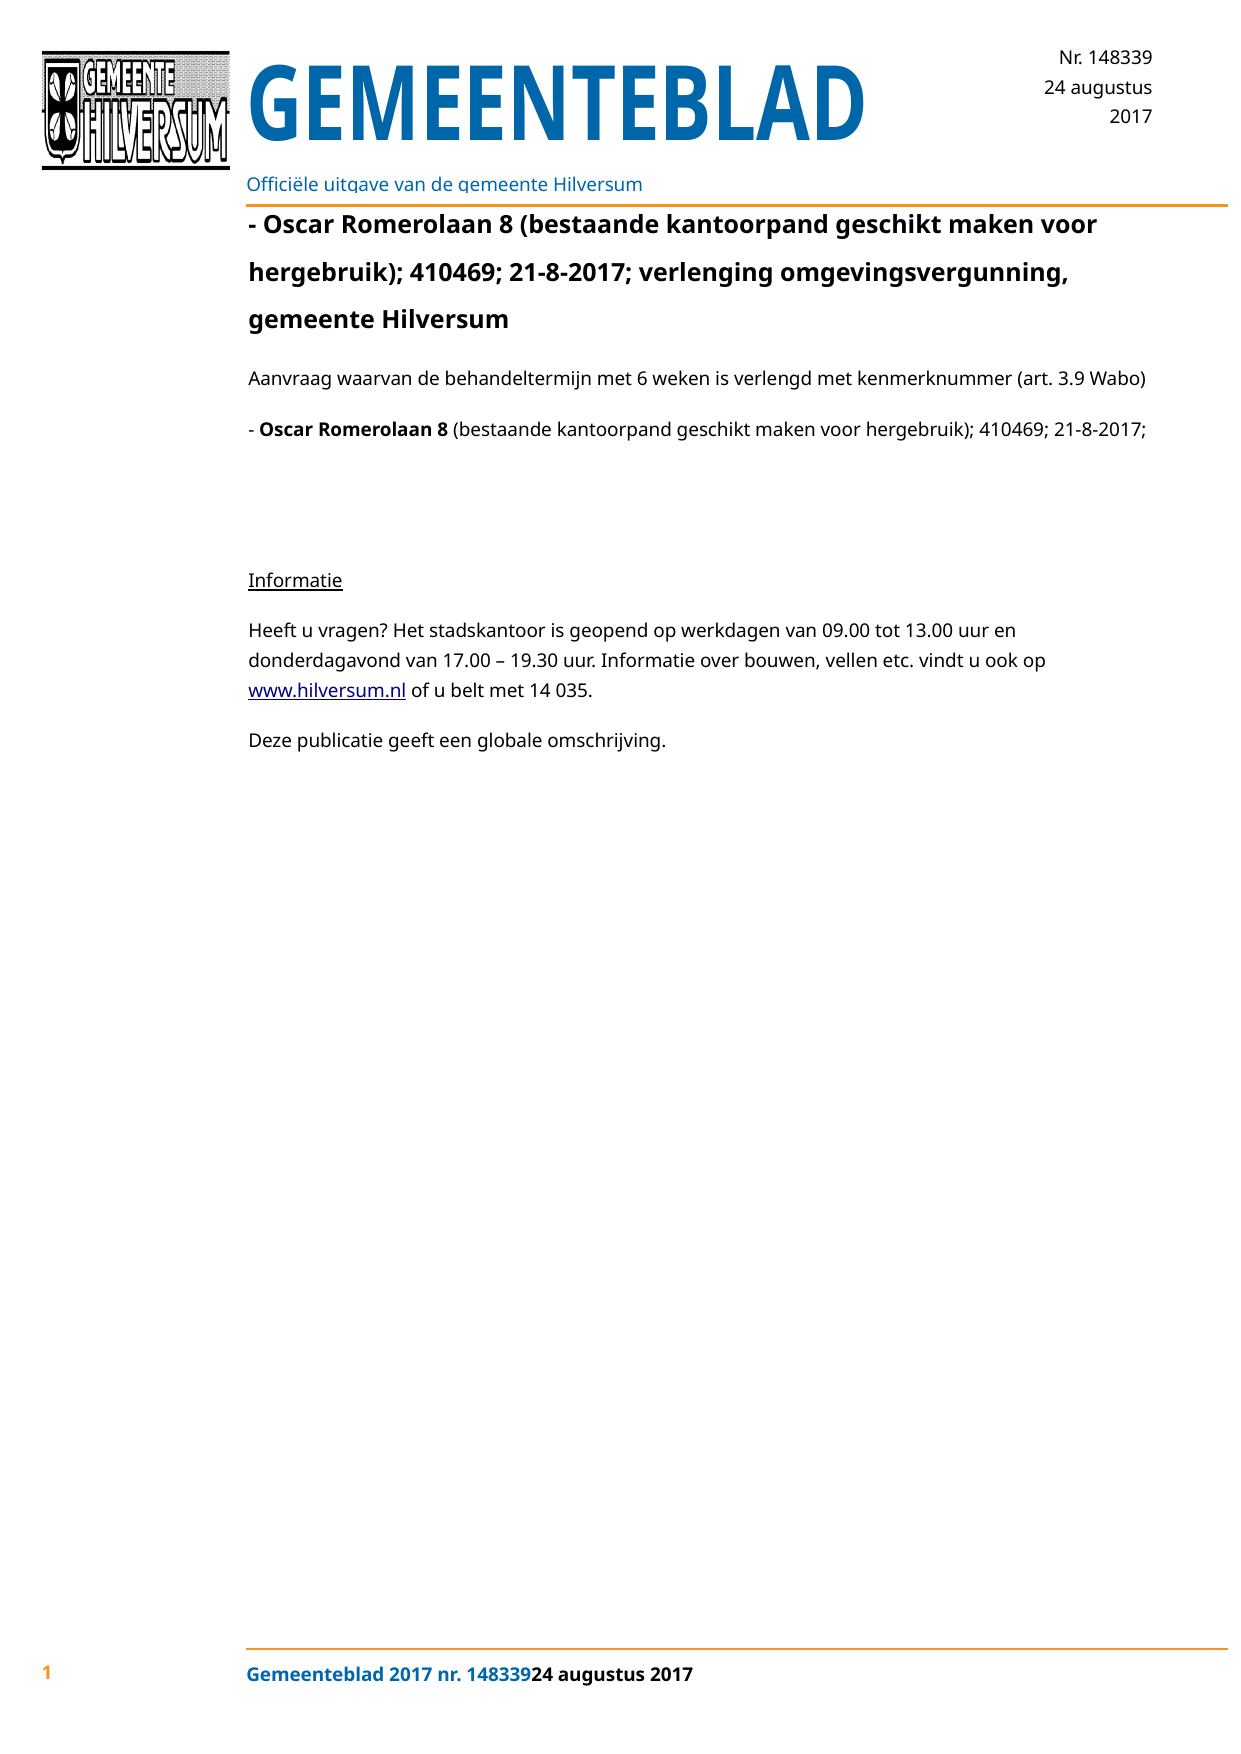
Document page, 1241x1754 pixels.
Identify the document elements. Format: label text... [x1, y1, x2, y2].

text - Oscar Romerolaan 8 (bestaande kantoorpand geschikt maken voor hergebruik); 410469; 21-8-2017; [248, 416, 1152, 442]
text Deze publicatie geeft een globale omschrijving. [248, 727, 1152, 753]
text Aanvraag waarvan de behandeltermijn met 6 weken is verlengd met kenmerknummer (art. 3.9 Wabo) [248, 366, 1152, 391]
picture [41, 47, 231, 172]
text Informatie [248, 567, 1152, 593]
text Heeft u vragen? Het stadskantoor is geopend op werkdagen van 09.00 tot 13.00 uur en donderdagavond van 17.00 – 19.30 uur. Informatie over bouwen, vellen etc. vindt u ook op www.hilversum.nl of u belt met 14 035. [248, 618, 1152, 702]
text - Oscar Romerolaan 8 (bestaande kantoorpand geschikt maken voor hergebruik); 410469; 21-8-2017; verlenging omgevingsvergunning, gemeente Hilversum [248, 207, 1152, 336]
